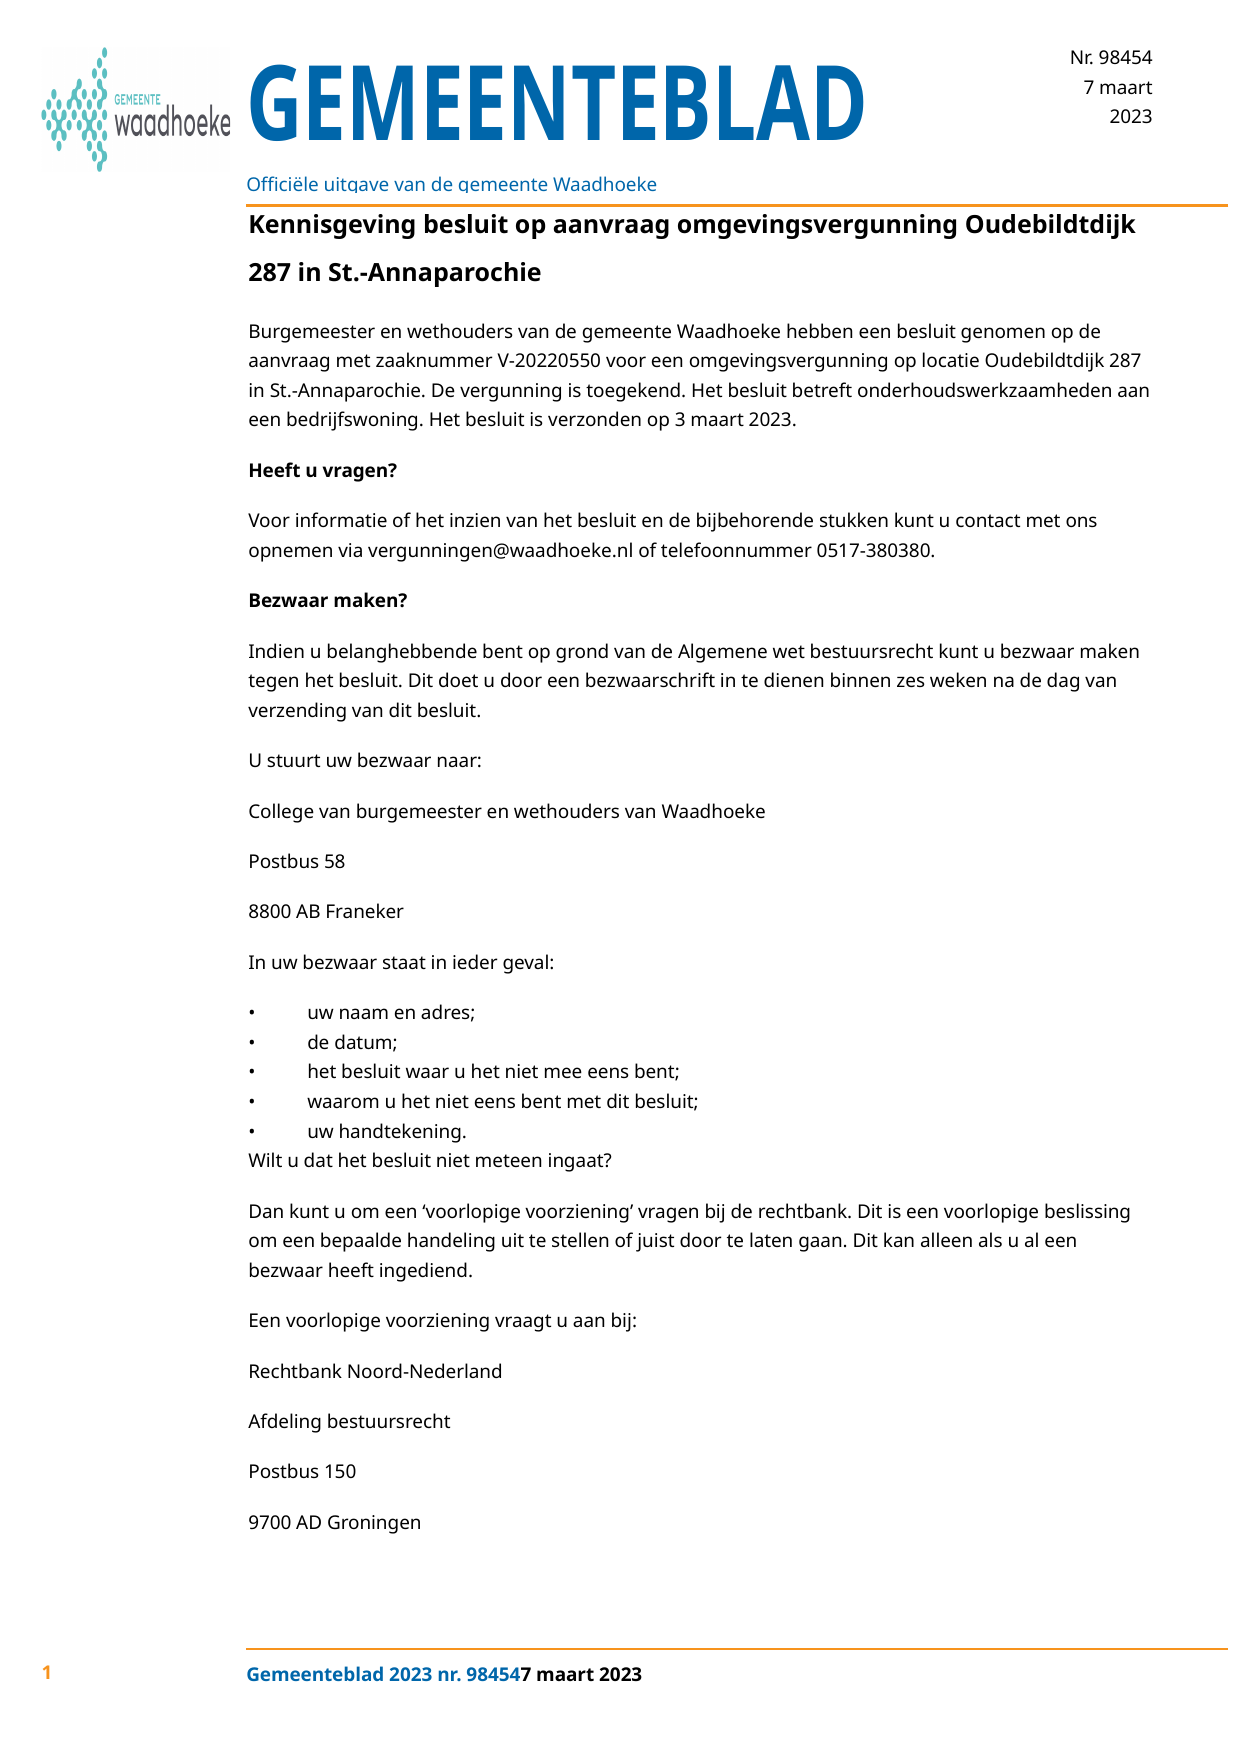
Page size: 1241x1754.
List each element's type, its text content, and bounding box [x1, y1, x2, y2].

text In uw bezwaar staat in ieder geval: [248, 949, 1152, 975]
text Rechtbank Noord-Nederland [248, 1358, 1152, 1384]
list de datum; [248, 1029, 1152, 1055]
list het besluit waar u het niet mee eens bent; [248, 1059, 1152, 1084]
text Kennisgeving besluit op aanvraag omgevingsvergunning Oudebildtdijk 287 in St.-Annaparochie [248, 207, 1152, 288]
text Afdeling bestuursrecht [248, 1408, 1152, 1434]
text Postbus 150 [248, 1459, 1152, 1484]
text 8800 AB Franeker [248, 899, 1152, 924]
text Voor informatie of het inzien van het besluit en de bijbehorende stukken kunt u contact met ons opnemen via vergunningen@waadhoeke.nl of telefoonnummer 0517-380380. [248, 507, 1152, 563]
list uw naam en adres; [248, 999, 1152, 1025]
list uw handtekening. [248, 1118, 1152, 1144]
text Een voorlopige voorziening vraagt u aan bij: [248, 1307, 1152, 1333]
list waarom u het niet eens bent met dit besluit; [248, 1088, 1152, 1114]
text Dan kunt u om een ‘voorlopige voorziening’ vragen bij de rechtbank. Dit is een voorlopige beslissing om een bepaalde handeling uit te stellen of juist door te laten gaan. Dit kan alleen als u al een bezwaar heeft ingediend. [248, 1198, 1152, 1283]
text U stuurt uw bezwaar naar: [248, 747, 1152, 773]
picture [41, 47, 231, 172]
text Indien u belanghebbende bent op grond van de Algemene wet bestuursrecht kunt u bezwaar maken tegen het besluit. Dit doet u door een bezwaarschrift in te dienen binnen zes weken na de dag van verzending van dit besluit. [248, 638, 1152, 723]
text College van burgemeester en wethouders van Waadhoeke [248, 798, 1152, 824]
text Postbus 58 [248, 848, 1152, 874]
text Heeft u vragen? [248, 457, 1152, 483]
text Burgemeester en wethouders van de gemeente Waadhoeke hebben een besluit genomen op de aanvraag met zaaknummer V-20220550 voor een omgevingsvergunning op locatie Oudebildtdijk 287 in St.-Annaparochie. De vergunning is toegekend. Het besluit betreft onderhoudswerkzaamheden aan een bedrijfswoning. Het besluit is verzonden op 3 maart 2023. [248, 318, 1152, 432]
text Bezwaar maken? [248, 587, 1152, 613]
text 9700 AD Groningen [248, 1509, 1152, 1535]
text Wilt u dat het besluit niet meteen ingaat? [248, 1147, 1152, 1173]
